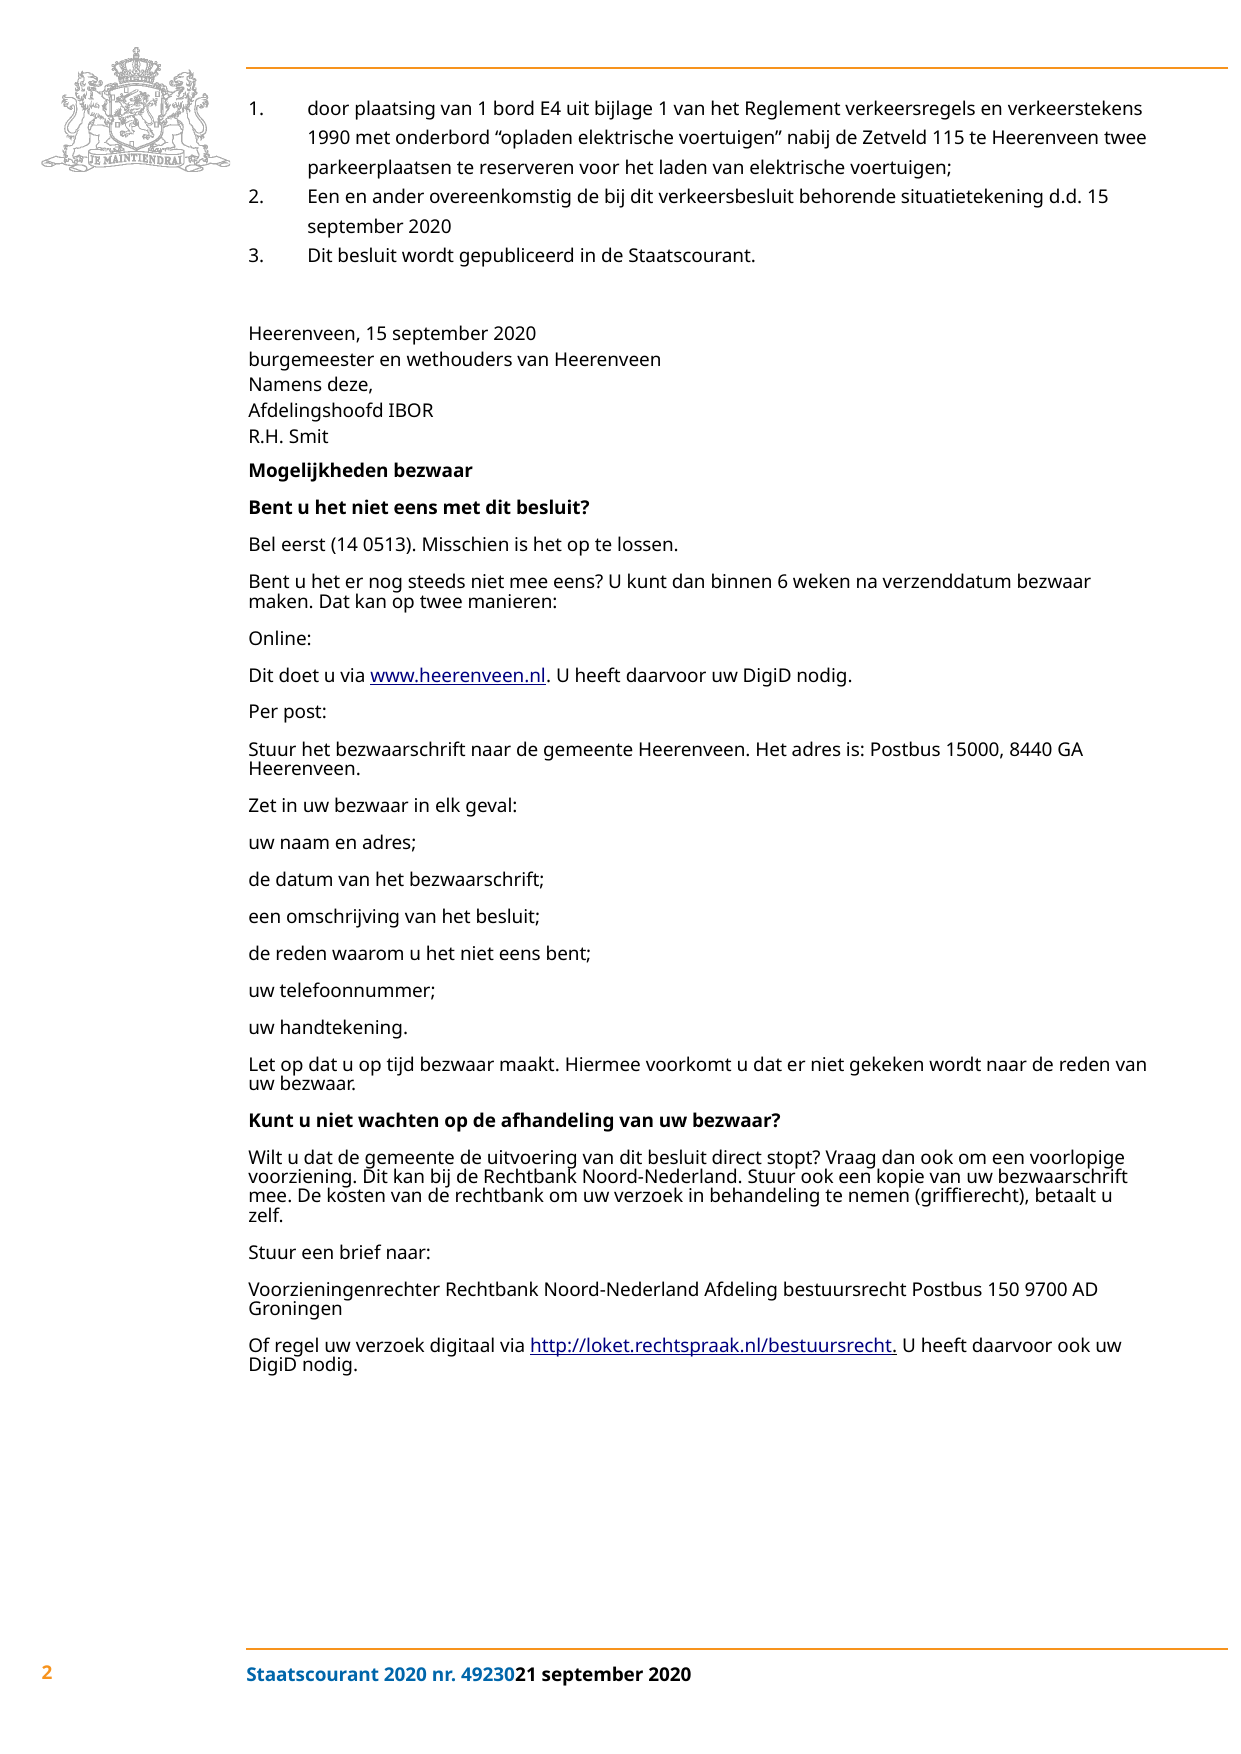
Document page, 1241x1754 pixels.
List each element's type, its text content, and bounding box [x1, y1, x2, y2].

text burgemeester en wethouders van Heerenveen [248, 346, 1152, 372]
text Voorzieningenrechter Rechtbank Noord-Nederland Afdeling bestuursrecht Postbus 150 9700 AD Groningen [248, 1281, 1152, 1319]
list Dit besluit wordt gepubliceerd in de Staatscourant. [248, 243, 1152, 268]
text de reden waarom u het niet eens bent; [248, 945, 1152, 964]
text Bent u het niet eens met dit besluit? [248, 499, 1152, 519]
text een omschrijving van het besluit; [248, 908, 1152, 927]
picture [41, 47, 231, 172]
text Heerenveen, 15 september 2020 [248, 320, 1152, 346]
text Wilt u dat de gemeente de uitvoering van dit besluit direct stopt? Vraag dan ook om een voorlopige voorziening. Dit kan bij de Rechtbank Noord-Nederland. Stuur ook een kopie van uw bezwaarschrift mee. De kosten van de rechtbank om uw verzoek in behandeling te nemen (griffierecht), betaalt u zelf. [248, 1149, 1152, 1226]
text Per post: [248, 703, 1152, 723]
text Kunt u niet wachten op de afhandeling van uw bezwaar? [248, 1112, 1152, 1131]
text Stuur het bezwaarschrift naar de gemeente Heerenveen. Het adres is: Postbus 15000, 8440 GA Heerenveen. [248, 741, 1152, 779]
text Of regel uw verzoek digitaal via http://loket.rechtspraak.nl/bestuursrecht. U heeft daarvoor ook uw DigiD nodig. [248, 1337, 1152, 1375]
text Bent u het er nog steeds niet mee eens? U kunt dan binnen 6 weken na verzenddatum bezwaar maken. Dat kan op twee manieren: [248, 573, 1152, 612]
list door plaatsing van 1 bord E4 uit bijlage 1 van het Reglement verkeersregels en verkeerstekens 1990 met onderbord “opladen elektrische voertuigen” nabij de Zetveld 115 te Heerenveen twee parkeerplaatsen te reserveren voor het laden van elektrische voertuigen; [248, 95, 1152, 180]
text Zet in uw bezwaar in elk geval: [248, 797, 1152, 816]
text uw handtekening. [248, 1019, 1152, 1038]
text Let op dat u op tijd bezwaar maakt. Hiermee voorkomt u dat er niet gekeken wordt naar de reden van uw bezwaar. [248, 1056, 1152, 1094]
text uw telefoonnummer; [248, 982, 1152, 1001]
text uw naam en adres; [248, 834, 1152, 853]
text Namens deze, [248, 372, 1152, 397]
text Mogelijkheden bezwaar [248, 462, 1152, 482]
text R.H. Smit [248, 423, 1152, 449]
text Online: [248, 629, 1152, 649]
text Dit doet u via www.heerenveen.nl. U heeft daarvoor uw DigiD nodig. [248, 667, 1152, 686]
text de datum van het bezwaarschrift; [248, 871, 1152, 890]
text Afdelingshoofd IBOR [248, 397, 1152, 423]
text Bel eerst (14 0513). Misschien is het op te lossen. [248, 536, 1152, 556]
text Stuur een brief naar: [248, 1244, 1152, 1263]
list Een en ander overeenkomstig de bij dit verkeersbesluit behorende situatietekening d.d. 15 september 2020 [248, 183, 1152, 239]
